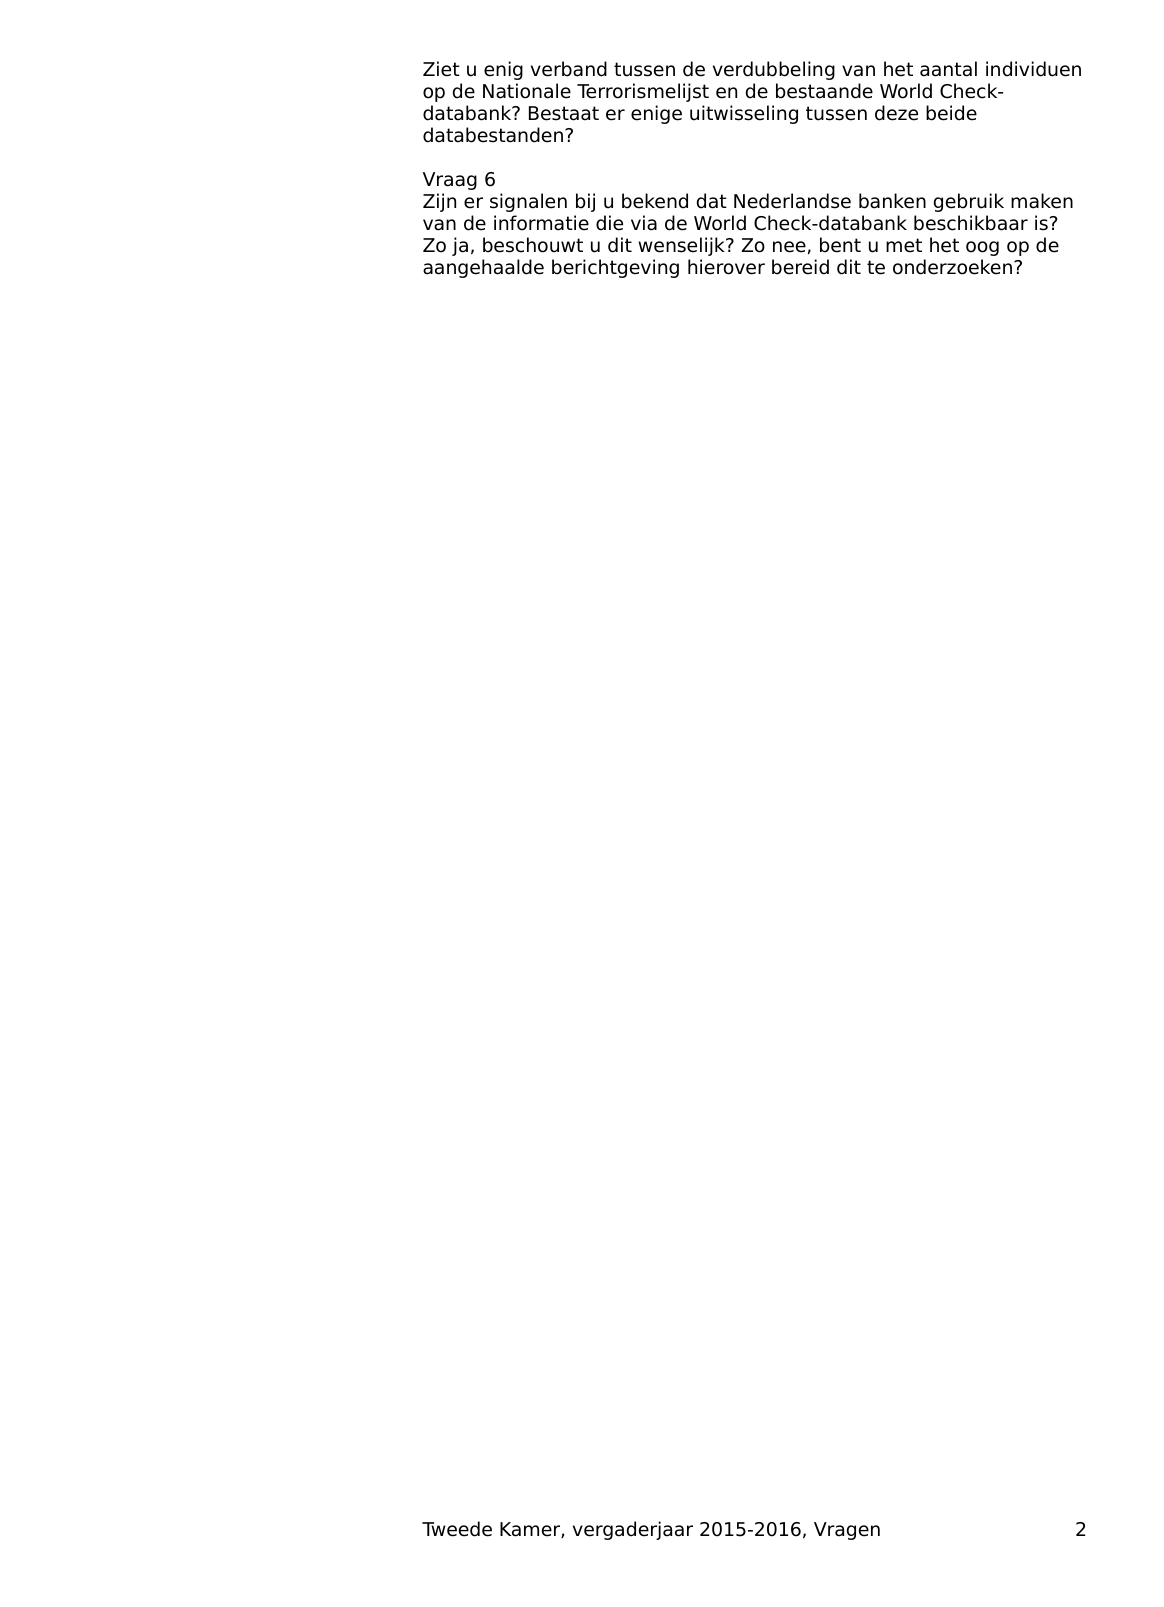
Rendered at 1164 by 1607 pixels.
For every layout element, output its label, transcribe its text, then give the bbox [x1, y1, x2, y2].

text Ziet u enig verband tussen de verdubbeling van het aantal individuen op de Nationale Terrorismelijst en de bestaande World Check-databank? Bestaat er enige uitwisseling tussen deze beide databestanden? [422, 59, 1087, 147]
text Vraag 6 [422, 169, 1087, 191]
text Zijn er signalen bij u bekend dat Nederlandse banken gebruik maken van de informatie die via de World Check-databank beschikbaar is? Zo ja, beschouwt u dit wenselijk? Zo nee, bent u met het oog op de aangehaalde berichtgeving hierover bereid dit te onderzoeken? [422, 191, 1087, 279]
